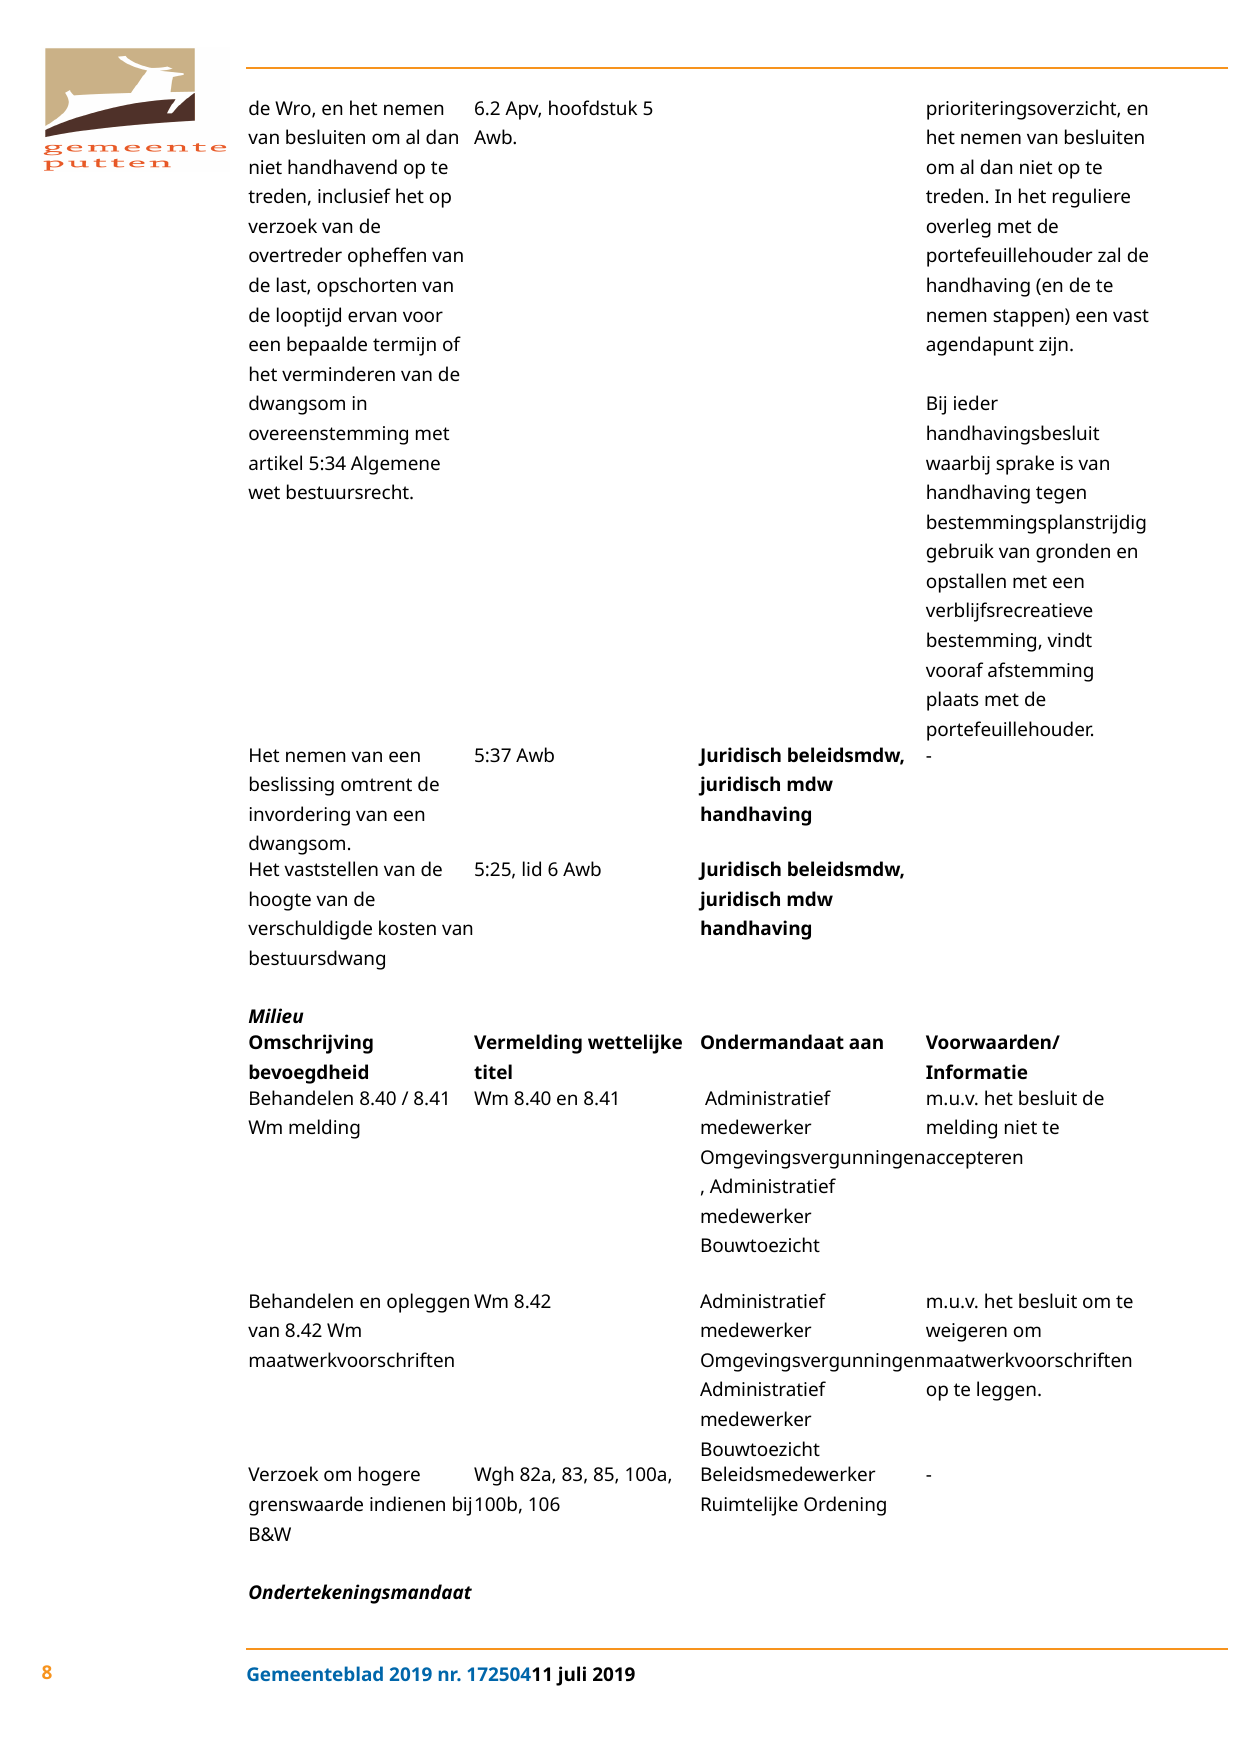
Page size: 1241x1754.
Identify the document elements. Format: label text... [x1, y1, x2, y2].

table_cell Voorwaarden/ Informatie [926, 1029, 1152, 1085]
table_cell Wm 8.42 [474, 1288, 700, 1462]
table_cell [926, 856, 1152, 971]
table_cell Het vaststellen van de hoogte van de verschuldigde kosten van bestuursdwang [248, 856, 474, 971]
table_cell Verzoek om hogere grenswaarde indienen bij B&W [248, 1462, 474, 1546]
table_header Ondertekeningsmandaat [248, 1579, 549, 1605]
table_cell Omschrijving bevoegdheid [248, 1029, 474, 1085]
table_cell - [926, 742, 1152, 856]
table_cell Behandelen en opleggen van 8.42 Wm maatwerkvoorschriften [248, 1288, 474, 1462]
table_header Milieu [248, 1004, 474, 1029]
table_cell Administratief medewerker Omgevingsvergunningen, Administratief medewerker Bouwtoezicht [700, 1085, 926, 1288]
table_cell [700, 95, 926, 742]
table_cell 5:25, lid 6 Awb [474, 856, 700, 971]
table_cell 6.2 Apv, hoofdstuk 5 Awb. [474, 95, 700, 742]
table_cell Vermelding wettelijke titel [474, 1029, 700, 1085]
table_cell Beleidsmedewerker Ruimtelijke Ordening [700, 1462, 926, 1546]
table_cell Wgh 82a, 83, 85, 100a, 100b, 106 [474, 1462, 700, 1546]
table_cell Wm 8.40 en 8.41 [474, 1085, 700, 1288]
table_cell prioriteringsoverzicht, en het nemen van besluiten om al dan niet op te treden. In het reguliere overleg met de portefeuillehouder zal de handhaving (en de te nemen stappen) een vast agendapunt zijn. Bij ieder handhavingsbesluit waarbij sprake is van handhaving tegen bestemmingsplanstrijdig gebruik van gronden en opstallen met een verblijfsrecreatieve bestemming, vindt vooraf afstemming plaats met de portefeuillehouder. [926, 95, 1152, 742]
table_cell 5:37 Awb [474, 742, 700, 856]
table_cell Ondermandaat aan [700, 1029, 926, 1085]
table_cell - [926, 1462, 1152, 1546]
table_cell Juridisch beleidsmdw, juridisch mdw handhaving [700, 742, 926, 856]
table_cell Administratief medewerker Omgevingsvergunningen Administratief medewerker Bouwtoezicht [700, 1288, 926, 1462]
table_cell Juridisch beleidsmdw, juridisch mdw handhaving [700, 856, 926, 971]
table_cell m.u.v. het besluit om te weigeren om maatwerkvoorschriften op te leggen. [926, 1288, 1152, 1462]
table_cell de Wro, en het nemen van besluiten om al dan niet handhavend op te treden, inclusief het op verzoek van de overtreder opheffen van de last, opschorten van de looptijd ervan voor een bepaalde termijn of het verminderen van de dwangsom in overeenstemming met artikel 5:34 Algemene wet bestuursrecht. [248, 95, 474, 742]
picture [41, 47, 231, 172]
table_cell Behandelen 8.40 / 8.41 Wm melding [248, 1085, 474, 1288]
table_cell m.u.v. het besluit de melding niet te accepteren [926, 1085, 1152, 1288]
table_cell Het nemen van een beslissing omtrent de invordering van een dwangsom. [248, 742, 474, 856]
